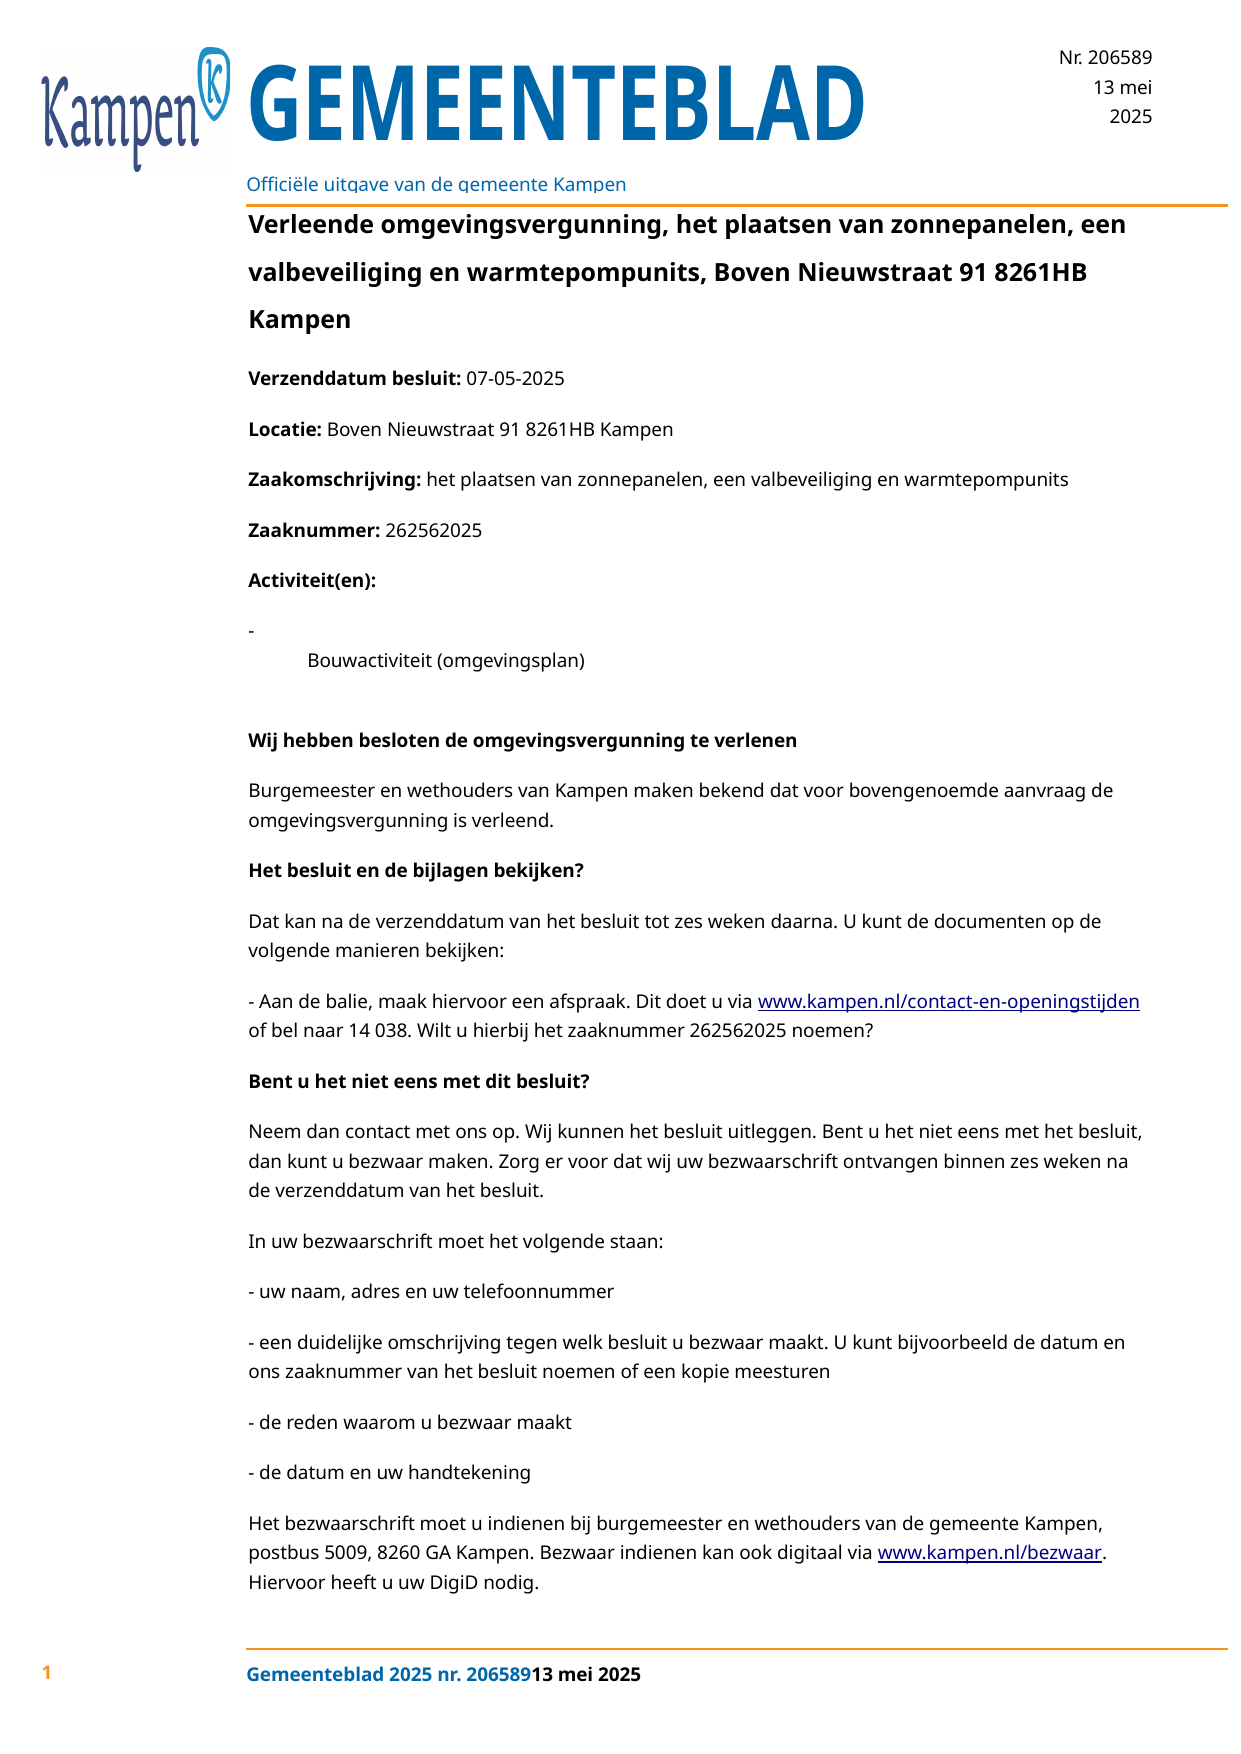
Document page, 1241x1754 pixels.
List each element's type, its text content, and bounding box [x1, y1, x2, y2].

text - Aan de balie, maak hiervoor een afspraak. Dit doet u via www.kampen.nl/contact-en-openingstijden of bel naar 14 038. Wilt u hierbij het zaaknummer 262562025 noemen? [248, 988, 1152, 1043]
text Dat kan na de verzenddatum van het besluit tot zes weken daarna. U kunt de documenten op de volgende manieren bekijken: [248, 908, 1152, 963]
text Het bezwaarschrift moet u indienen bij burgemeester en wethouders van de gemeente Kampen, postbus 5009, 8260 GA Kampen. Bezwaar indienen kan ook digitaal via www.kampen.nl/bezwaar. Hiervoor heeft u uw DigiD nodig. [248, 1510, 1152, 1594]
text Wij hebben besloten de omgevingsvergunning te verlenen [248, 727, 1152, 753]
text Het besluit en de bijlagen bekijken? [248, 858, 1152, 883]
list Bouwactiviteit (omgevingsplan) [248, 647, 1152, 673]
text Zaaknummer: 262562025 [248, 517, 1152, 542]
text Activiteit(en): [248, 567, 1152, 593]
text Verleende omgevingsvergunning, het plaatsen van zonnepanelen, een valbeveiliging en warmtepompunits, Boven Nieuwstraat 91 8261HB Kampen [248, 207, 1152, 336]
text Zaakomschrijving: het plaatsen van zonnepanelen, een valbeveiliging en warmtepompunits [248, 466, 1152, 492]
text - de datum en uw handtekening [248, 1459, 1152, 1485]
text Locatie: Boven Nieuwstraat 91 8261HB Kampen [248, 416, 1152, 442]
text Verzenddatum besluit: 07-05-2025 [248, 366, 1152, 391]
text - de reden waarom u bezwaar maakt [248, 1409, 1152, 1434]
text - uw naam, adres en uw telefoonnummer [248, 1278, 1152, 1304]
text Burgemeester en wethouders van Kampen maken bekend dat voor bovengenoemde aanvraag de omgevingsvergunning is verleend. [248, 778, 1152, 833]
text Bent u het niet eens met dit besluit? [248, 1068, 1152, 1094]
picture [41, 47, 231, 172]
text In uw bezwaarschrift moet het volgende staan: [248, 1228, 1152, 1254]
text Neem dan contact met ons op. Wij kunnen het besluit uitleggen. Bent u het niet eens met het besluit, dan kunt u bezwaar maken. Zorg er voor dat wij uw bezwaarschrift ontvangen binnen zes weken na de verzenddatum van het besluit. [248, 1118, 1152, 1203]
text - een duidelijke omschrijving tegen welk besluit u bezwaar maakt. U kunt bijvoorbeeld de datum en ons zaaknummer van het besluit noemen of een kopie meesturen [248, 1329, 1152, 1384]
